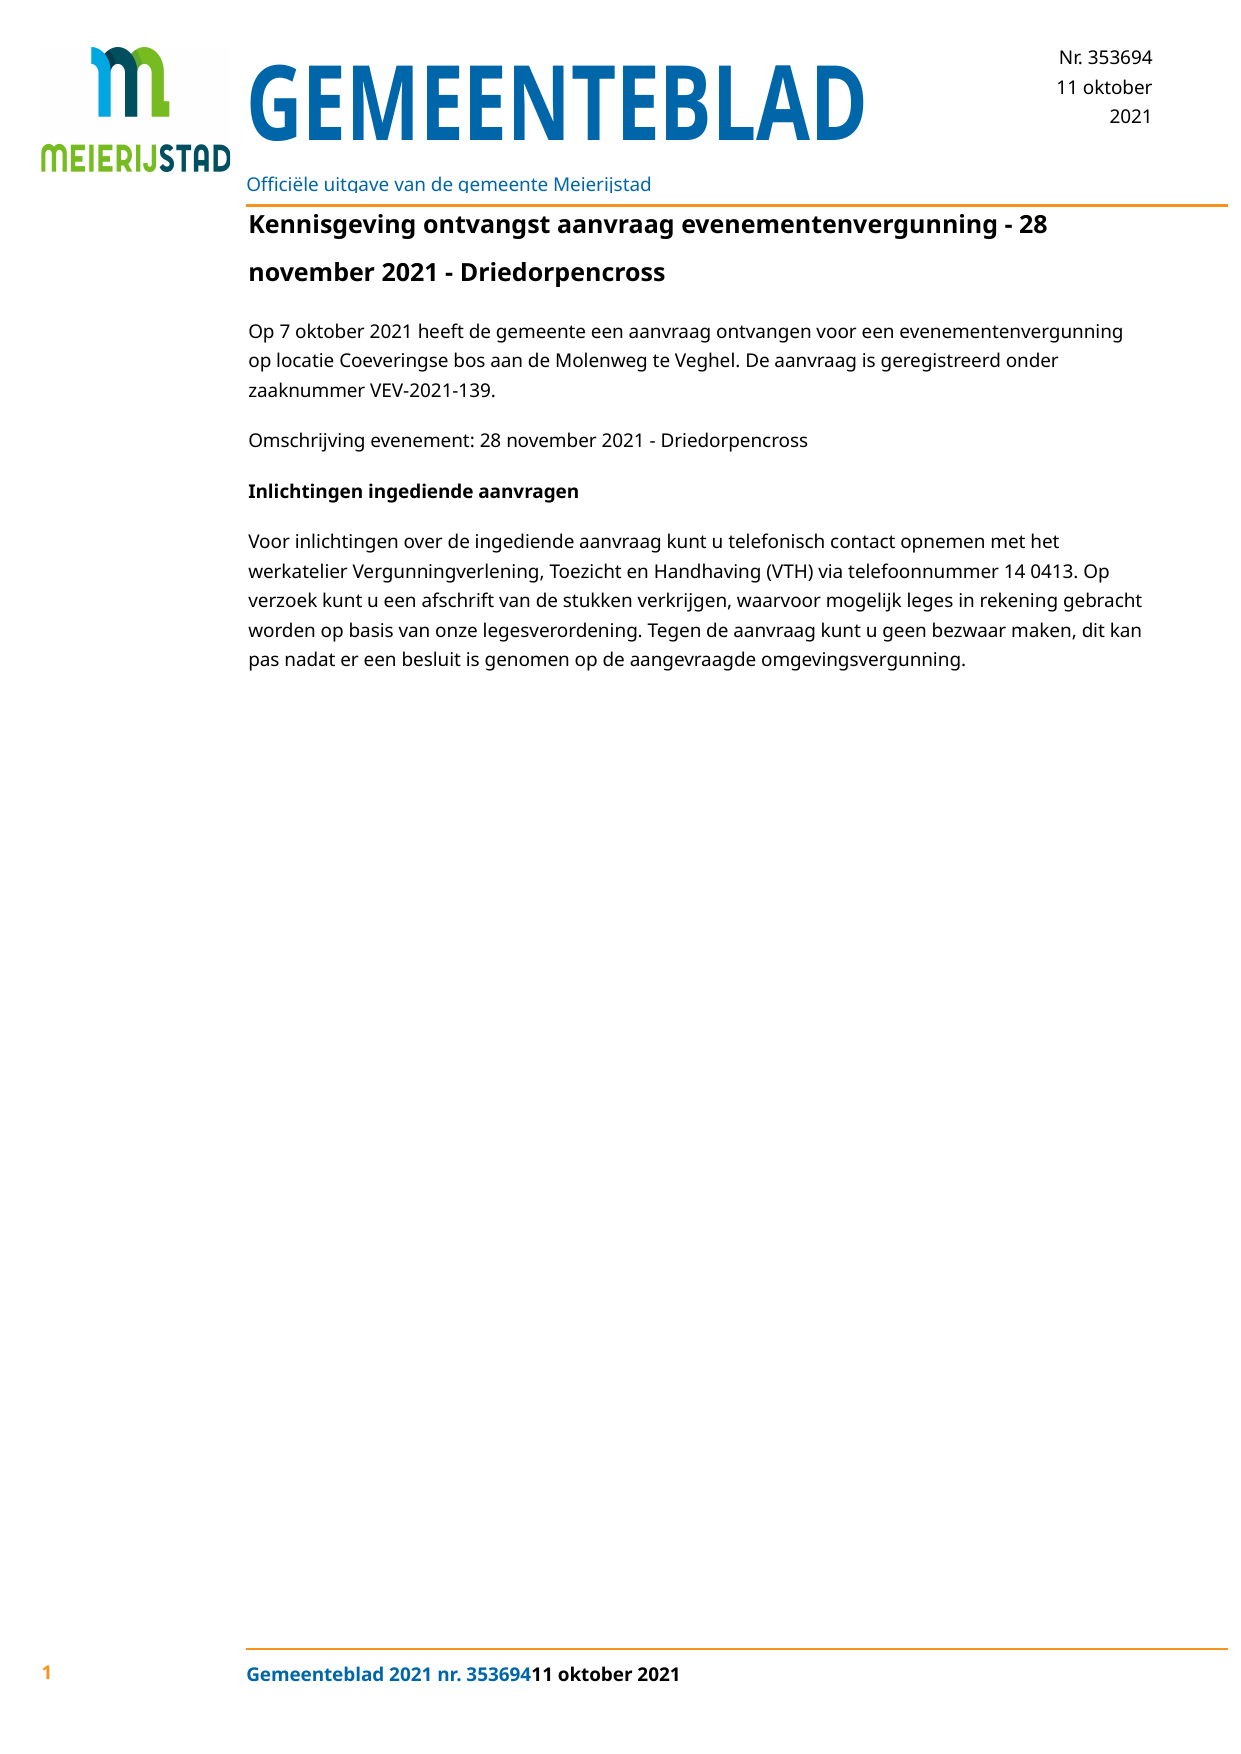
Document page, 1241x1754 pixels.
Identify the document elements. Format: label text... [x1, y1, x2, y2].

text Inlichtingen ingediende aanvragen [248, 478, 1152, 504]
text Voor inlichtingen over de ingediende aanvraag kunt u telefonisch contact opnemen met het werkatelier Vergunningverlening, Toezicht en Handhaving (VTH) via telefoonnummer 14 0413. Op verzoek kunt u een afschrift van de stukken verkrijgen, waarvoor mogelijk leges in rekening gebracht worden op basis van onze legesverordening. Tegen de aanvraag kunt u geen bezwaar maken, dit kan pas nadat er een besluit is genomen op de aangevraagde omgevingsvergunning. [248, 528, 1152, 672]
picture [41, 47, 231, 172]
text Op 7 oktober 2021 heeft de gemeente een aanvraag ontvangen voor een evenementenvergunning op locatie Coeveringse bos aan de Molenweg te Veghel. De aanvraag is geregistreerd onder zaaknummer VEV-2021-139. [248, 318, 1152, 403]
text Omschrijving evenement: 28 november 2021 - Driedorpencross [248, 427, 1152, 453]
text Kennisgeving ontvangst aanvraag evenementenvergunning - 28 november 2021 - Driedorpencross [248, 207, 1152, 288]
